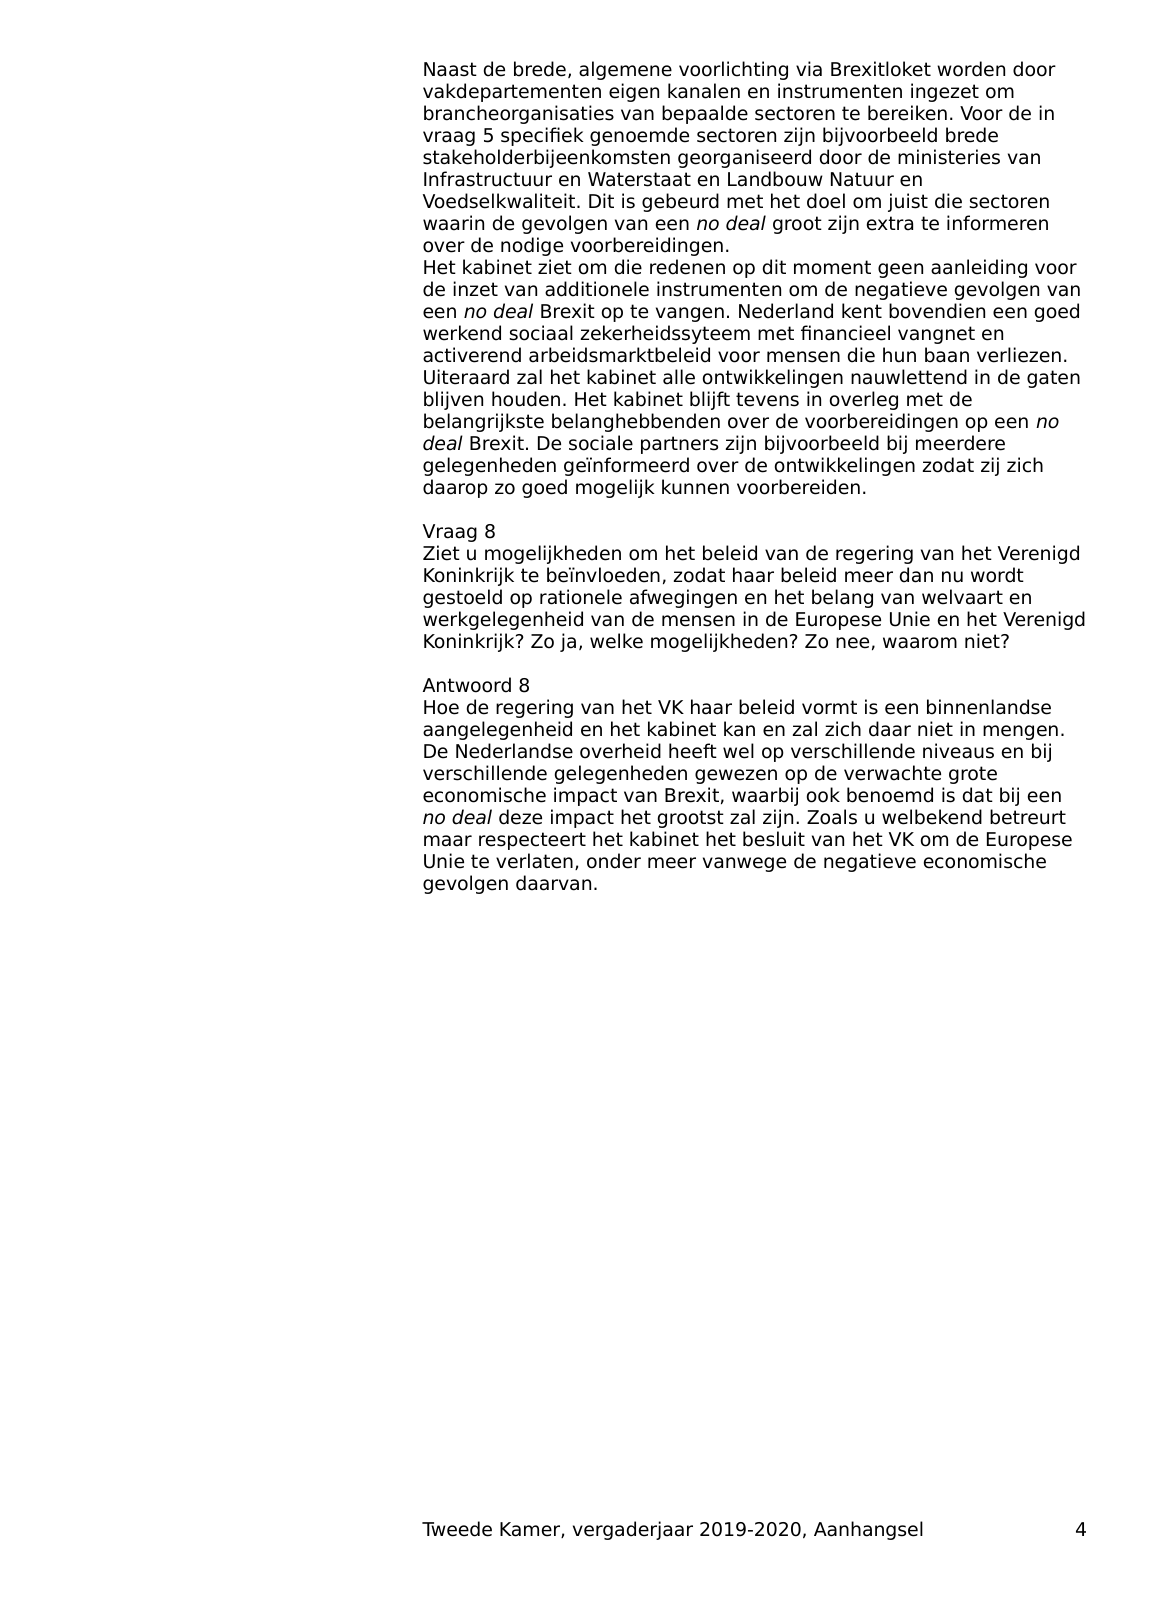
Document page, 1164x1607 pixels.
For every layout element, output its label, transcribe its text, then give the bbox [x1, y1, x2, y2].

text Vraag 8 [422, 521, 1087, 543]
text Ziet u mogelijkheden om het beleid van de regering van het Verenigd Koninkrijk te beïnvloeden, zodat haar beleid meer dan nu wordt gestoeld op rationele afwegingen en het belang van welvaart en werkgelegenheid van de mensen in de Europese Unie en het Verenigd Koninkrijk? Zo ja, welke mogelijkheden? Zo nee, waarom niet? [422, 543, 1087, 653]
text Antwoord 8 [422, 675, 1087, 697]
text Het kabinet ziet om die redenen op dit moment geen aanleiding voor de inzet van additionele instrumenten om de negatieve gevolgen van een no deal Brexit op te vangen. Nederland kent bovendien een goed werkend sociaal zekerheidssyteem met financieel vangnet en activerend arbeidsmarktbeleid voor mensen die hun baan verliezen. Uiteraard zal het kabinet alle ontwikkelingen nauwlettend in de gaten blijven houden. Het kabinet blijft tevens in overleg met de belangrijkste belanghebbenden over de voorbereidingen op een no deal Brexit. De sociale partners zijn bijvoorbeeld bij meerdere gelegenheden geïnformeerd over de ontwikkelingen zodat zij zich daarop zo goed mogelijk kunnen voorbereiden. [422, 257, 1087, 499]
text Naast de brede, algemene voorlichting via Brexitloket worden door vakdepartementen eigen kanalen en instrumenten ingezet om brancheorganisaties van bepaalde sectoren te bereiken. Voor de in vraag 5 specifiek genoemde sectoren zijn bijvoorbeeld brede stakeholderbijeenkomsten georganiseerd door de ministeries van Infrastructuur en Waterstaat en Landbouw Natuur en Voedselkwaliteit. Dit is gebeurd met het doel om juist die sectoren waarin de gevolgen van een no deal groot zijn extra te informeren over de nodige voorbereidingen. [422, 59, 1087, 257]
text Hoe de regering van het VK haar beleid vormt is een binnenlandse aangelegenheid en het kabinet kan en zal zich daar niet in mengen. De Nederlandse overheid heeft wel op verschillende niveaus en bij verschillende gelegenheden gewezen op de verwachte grote economische impact van Brexit, waarbij ook benoemd is dat bij een no deal deze impact het grootst zal zijn. Zoals u welbekend betreurt maar respecteert het kabinet het besluit van het VK om de Europese Unie te verlaten, onder meer vanwege de negatieve economische gevolgen daarvan. [422, 697, 1087, 895]
